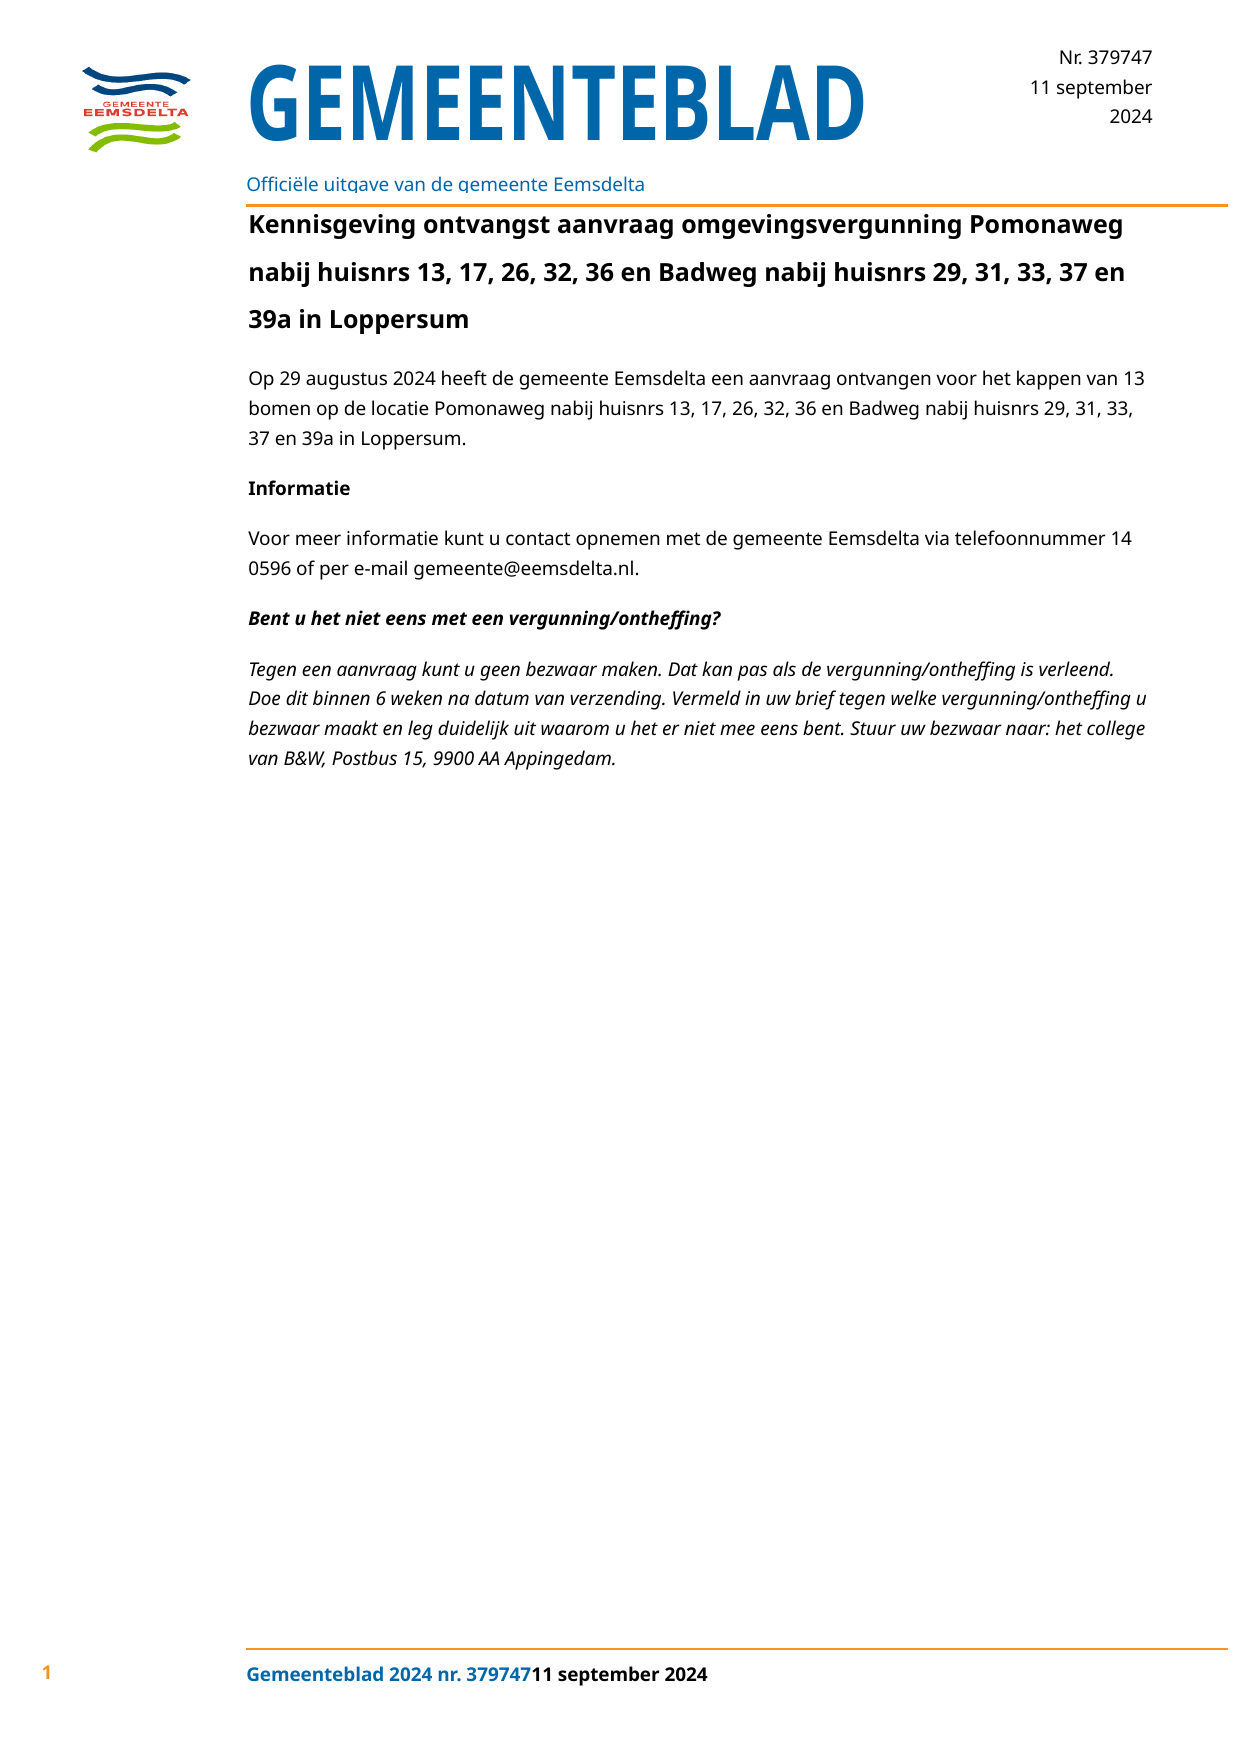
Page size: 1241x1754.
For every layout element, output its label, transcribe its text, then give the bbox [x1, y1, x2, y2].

picture [41, 47, 231, 172]
text Kennisgeving ontvangst aanvraag omgevingsvergunning Pomonaweg nabij huisnrs 13, 17, 26, 32, 36 en Badweg nabij huisnrs 29, 31, 33, 37 en 39a in Loppersum [248, 207, 1152, 336]
text Tegen een aanvraag kunt u geen bezwaar maken. Dat kan pas als de vergunning/ontheffing is verleend. Doe dit binnen 6 weken na datum van verzending. Vermeld in uw brief tegen welke vergunning/ontheffing u bezwaar maakt en leg duidelijk uit waarom u het er niet mee eens bent. Stuur uw bezwaar naar: het college van B&W, Postbus 15, 9900 AA Appingedam. [248, 656, 1152, 770]
text Op 29 augustus 2024 heeft de gemeente Eemsdelta een aanvraag ontvangen voor het kappen van 13 bomen op de locatie Pomonaweg nabij huisnrs 13, 17, 26, 32, 36 en Badweg nabij huisnrs 29, 31, 33, 37 en 39a in Loppersum. [248, 366, 1152, 450]
text Informatie [248, 475, 1152, 501]
text Voor meer informatie kunt u contact opnemen met de gemeente Eemsdelta via telefoonnummer 14 0596 of per e-mail gemeente@eemsdelta.nl. [248, 526, 1152, 581]
text Bent u het niet eens met een vergunning/ontheffing? [248, 606, 1152, 631]
